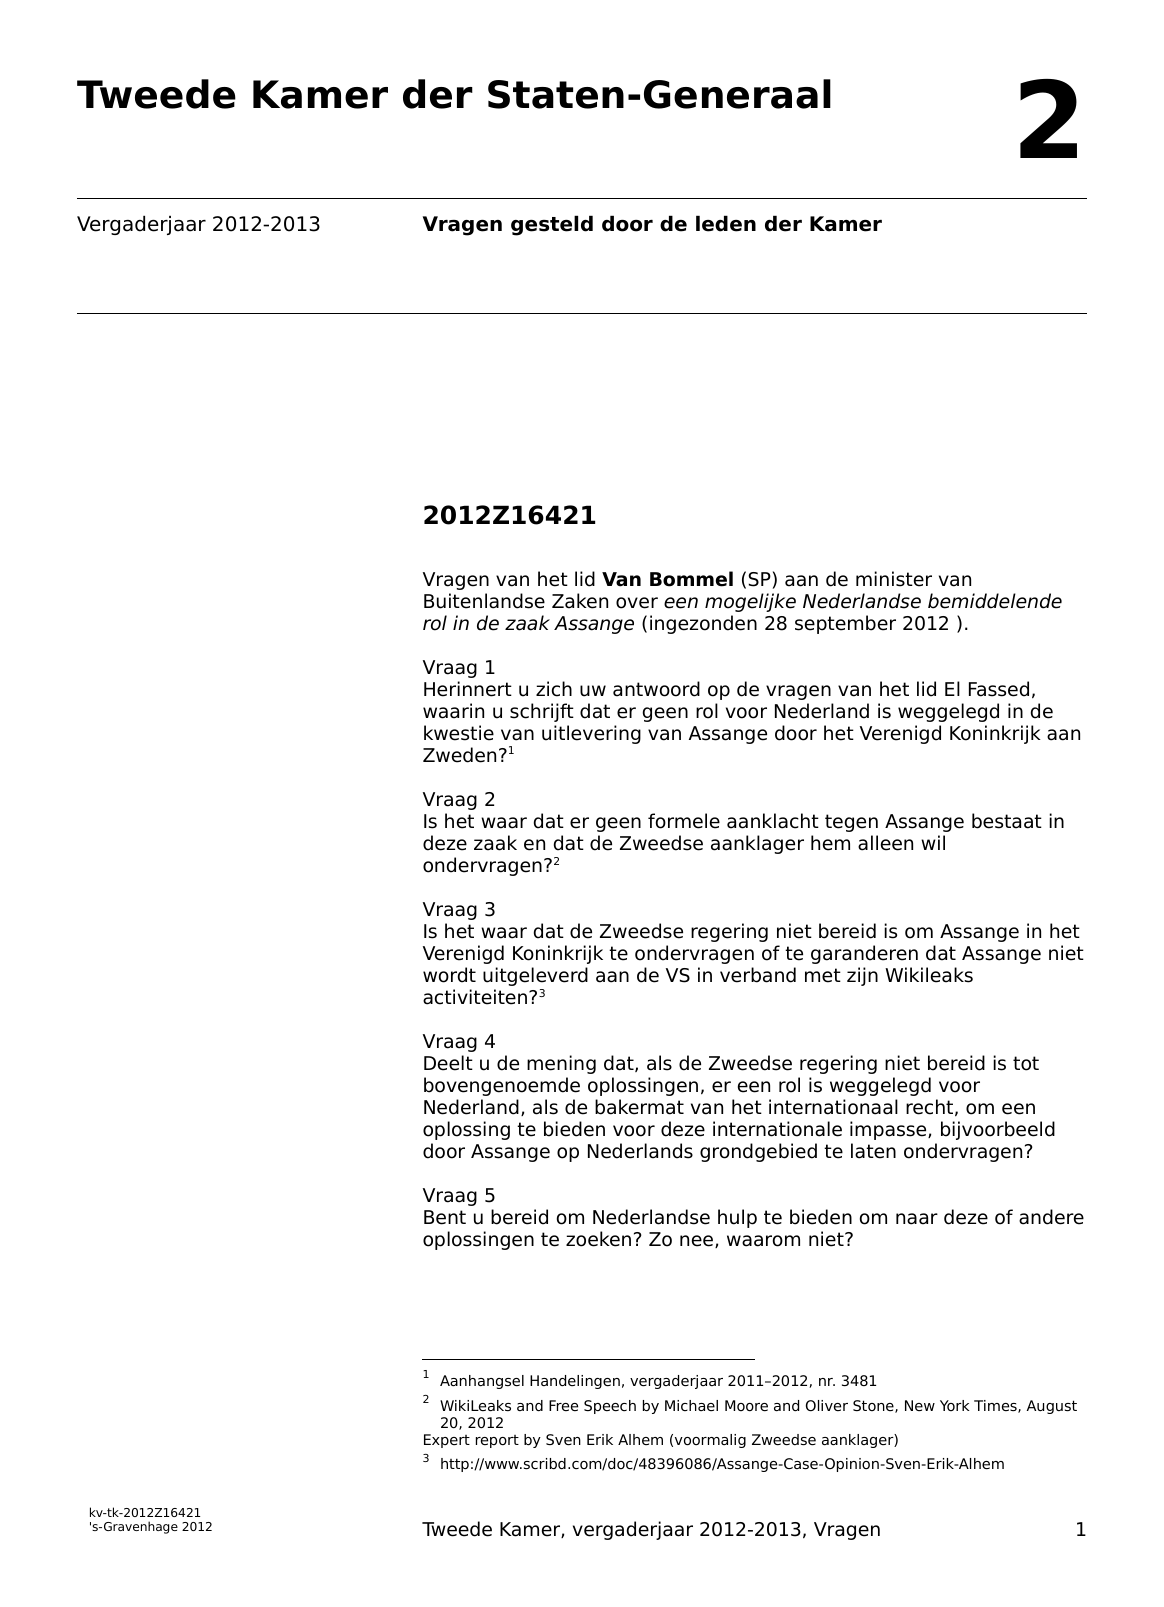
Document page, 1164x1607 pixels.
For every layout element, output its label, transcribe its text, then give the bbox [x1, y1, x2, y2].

text Vraag 5 [422, 1185, 1087, 1207]
text http://www.scribd.com/doc/48396086/Assange-Case-Opinion-Sven-Erik-Alhem [422, 1452, 1087, 1474]
text kv-tk-2012Z16421 [88, 1506, 323, 1520]
text Vraag 1 [422, 657, 1087, 679]
table_header 2 [886, 59, 1087, 198]
text 's-Gravenhage 2012 [88, 1520, 323, 1534]
text WikiLeaks and Free Speech by Michael Moore and Oliver Stone, New York Times, August 20, 2012 [422, 1393, 1087, 1432]
text Aanhangsel Handelingen, vergaderjaar 2011–2012, nr. 3481 [422, 1368, 1087, 1391]
table_cell Vergaderjaar 2012-2013 [77, 199, 422, 313]
text Herinnert u zich uw antwoord op de vragen van het lid El Fassed, waarin u schrijft dat er geen rol voor Nederland is weggelegd in de kwestie van uitlevering van Assange door het Verenigd Koninkrijk aan Zweden? [422, 679, 1087, 767]
text Is het waar dat de Zweedse regering niet bereid is om Assange in het Verenigd Koninkrijk te ondervragen of te garanderen dat Assange niet wordt uitgeleverd aan de VS in verband met zijn Wikileaks activiteiten? [422, 921, 1087, 1009]
table_header Tweede Kamer der Staten-Generaal [77, 59, 886, 198]
table_cell Vragen gesteld door de leden der Kamer [422, 199, 1087, 313]
text Vragen van het lid Van Bommel (SP) aan de minister van Buitenlandse Zaken over een mogelijke Nederlandse bemiddelende rol in de zaak Assange (ingezonden 28 september 2012 ). [422, 569, 1087, 635]
text Vraag 3 [422, 899, 1087, 921]
text Is het waar dat er geen formele aanklacht tegen Assange bestaat in deze zaak en dat de Zweedse aanklager hem alleen wil ondervragen? [422, 811, 1087, 877]
text Deelt u de mening dat, als de Zweedse regering niet bereid is tot bovengenoemde oplossingen, er een rol is weggelegd voor Nederland, als de bakermat van het internationaal recht, om een oplossing te bieden voor deze internationale impasse, bijvoorbeeld door Assange op Nederlands grondgebied te laten ondervragen? [422, 1053, 1087, 1163]
text 2012Z16421 [422, 501, 1087, 531]
text Expert report by Sven Erik Alhem (voormalig Zweedse aanklager) [422, 1432, 1087, 1449]
text Vraag 4 [422, 1031, 1087, 1053]
text Bent u bereid om Nederlandse hulp te bieden om naar deze of andere oplossingen te zoeken? Zo nee, waarom niet? [422, 1207, 1087, 1251]
text Vraag 2 [422, 789, 1087, 811]
